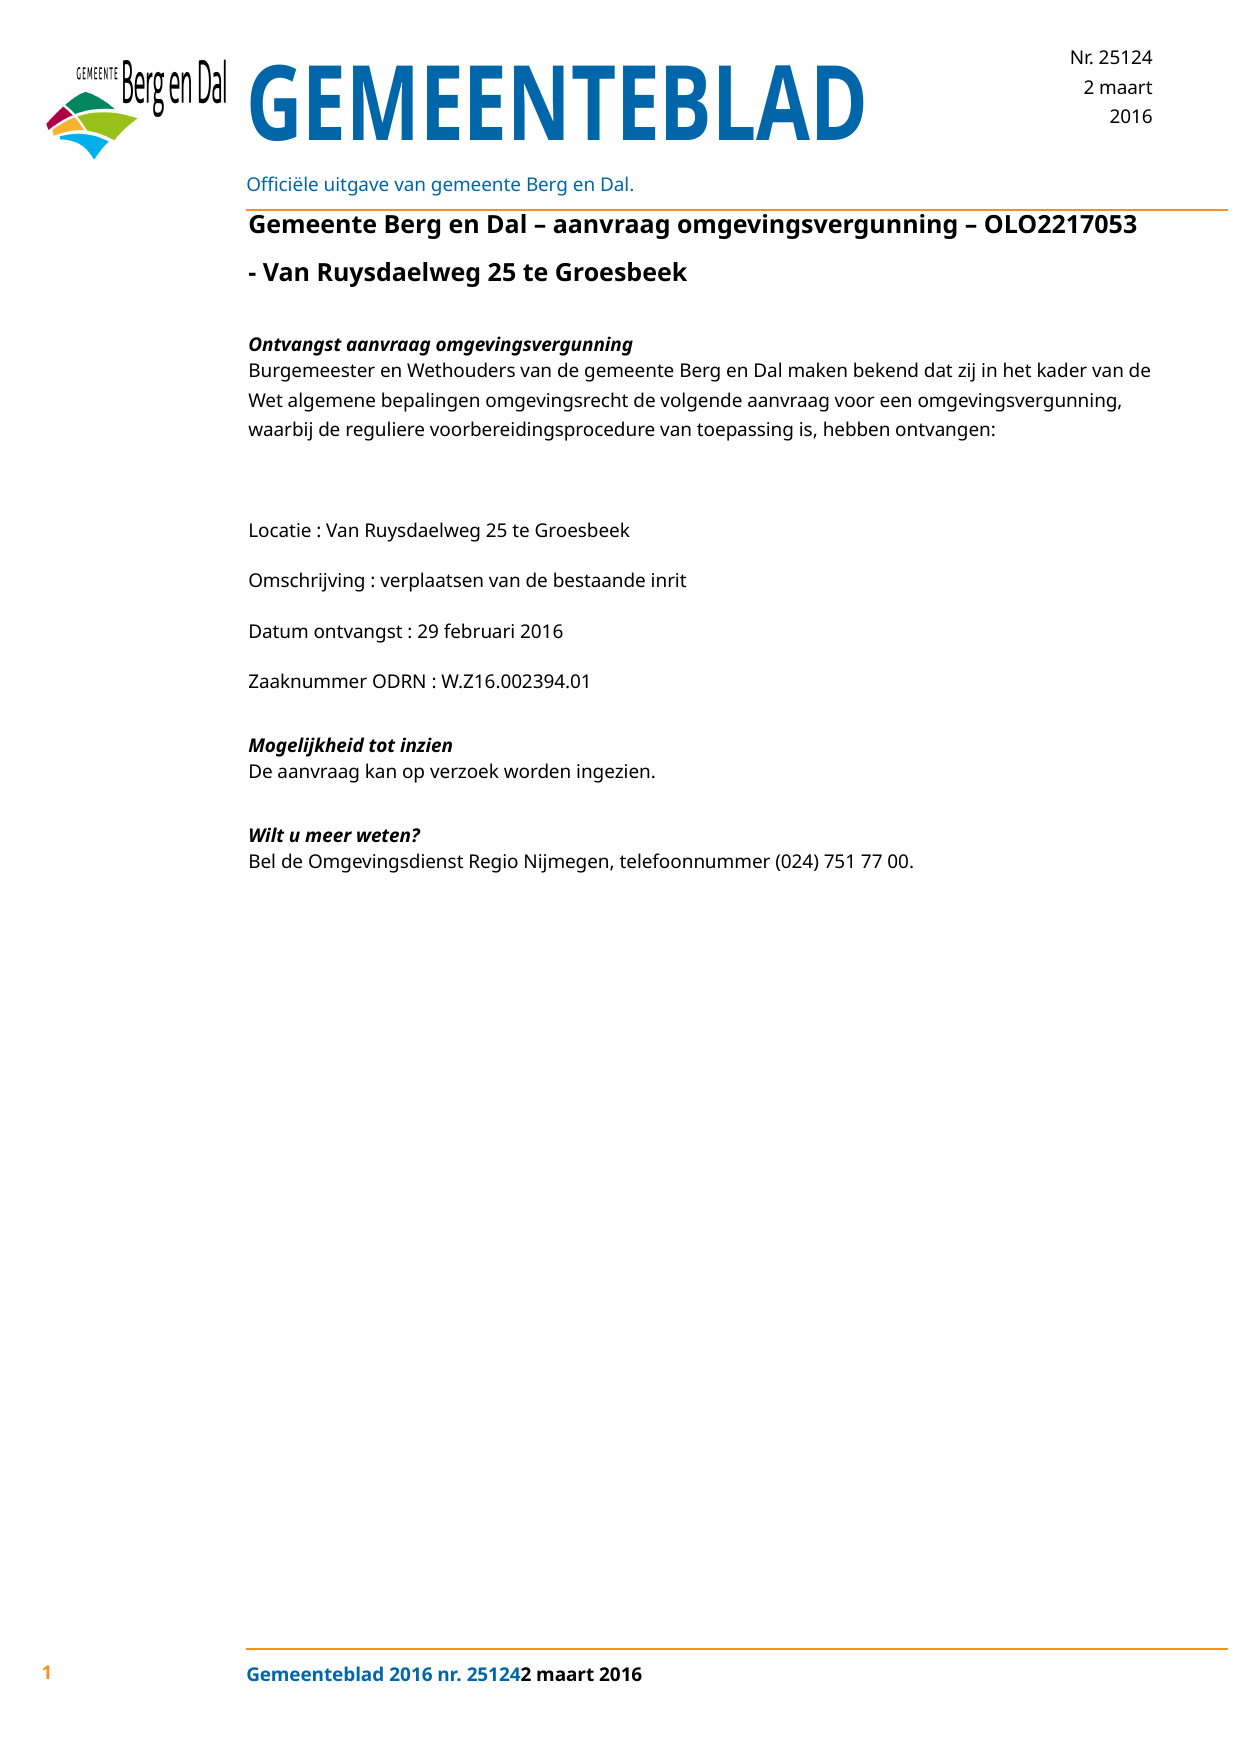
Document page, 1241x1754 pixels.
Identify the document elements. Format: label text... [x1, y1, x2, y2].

text De aanvraag kan op verzoek worden ingezien. [248, 758, 1152, 784]
text Locatie : Van Ruysdaelweg 25 te Groesbeek [248, 517, 1152, 543]
picture [41, 47, 231, 172]
text Bel de Omgevingsdienst Regio Nijmegen, telefoonnummer (024) 751 77 00. [248, 848, 1152, 873]
text Omschrijving : verplaatsen van de bestaande inrit [248, 568, 1152, 593]
text Zaaknummer ODRN : W.Z16.002394.01 [248, 668, 1152, 694]
text Wilt u meer weten? [248, 822, 1152, 848]
text Gemeente Berg en Dal – aanvraag omgevingsvergunning – OLO2217053 - Van Ruysdaelweg 25 te Groesbeek [248, 211, 1152, 288]
text Ontvangst aanvraag omgevingsvergunning [248, 331, 1152, 357]
text Datum ontvangst : 29 februari 2016 [248, 618, 1152, 644]
text Burgemeester en Wethouders van de gemeente Berg en Dal maken bekend dat zij in het kader van de Wet algemene bepalingen omgevingsrecht de volgende aanvraag voor een omgevingsvergunning, waarbij de reguliere voorbereidingsprocedure van toepassing is, hebben ontvangen: [248, 357, 1152, 442]
text Mogelijkheid tot inzien [248, 732, 1152, 758]
